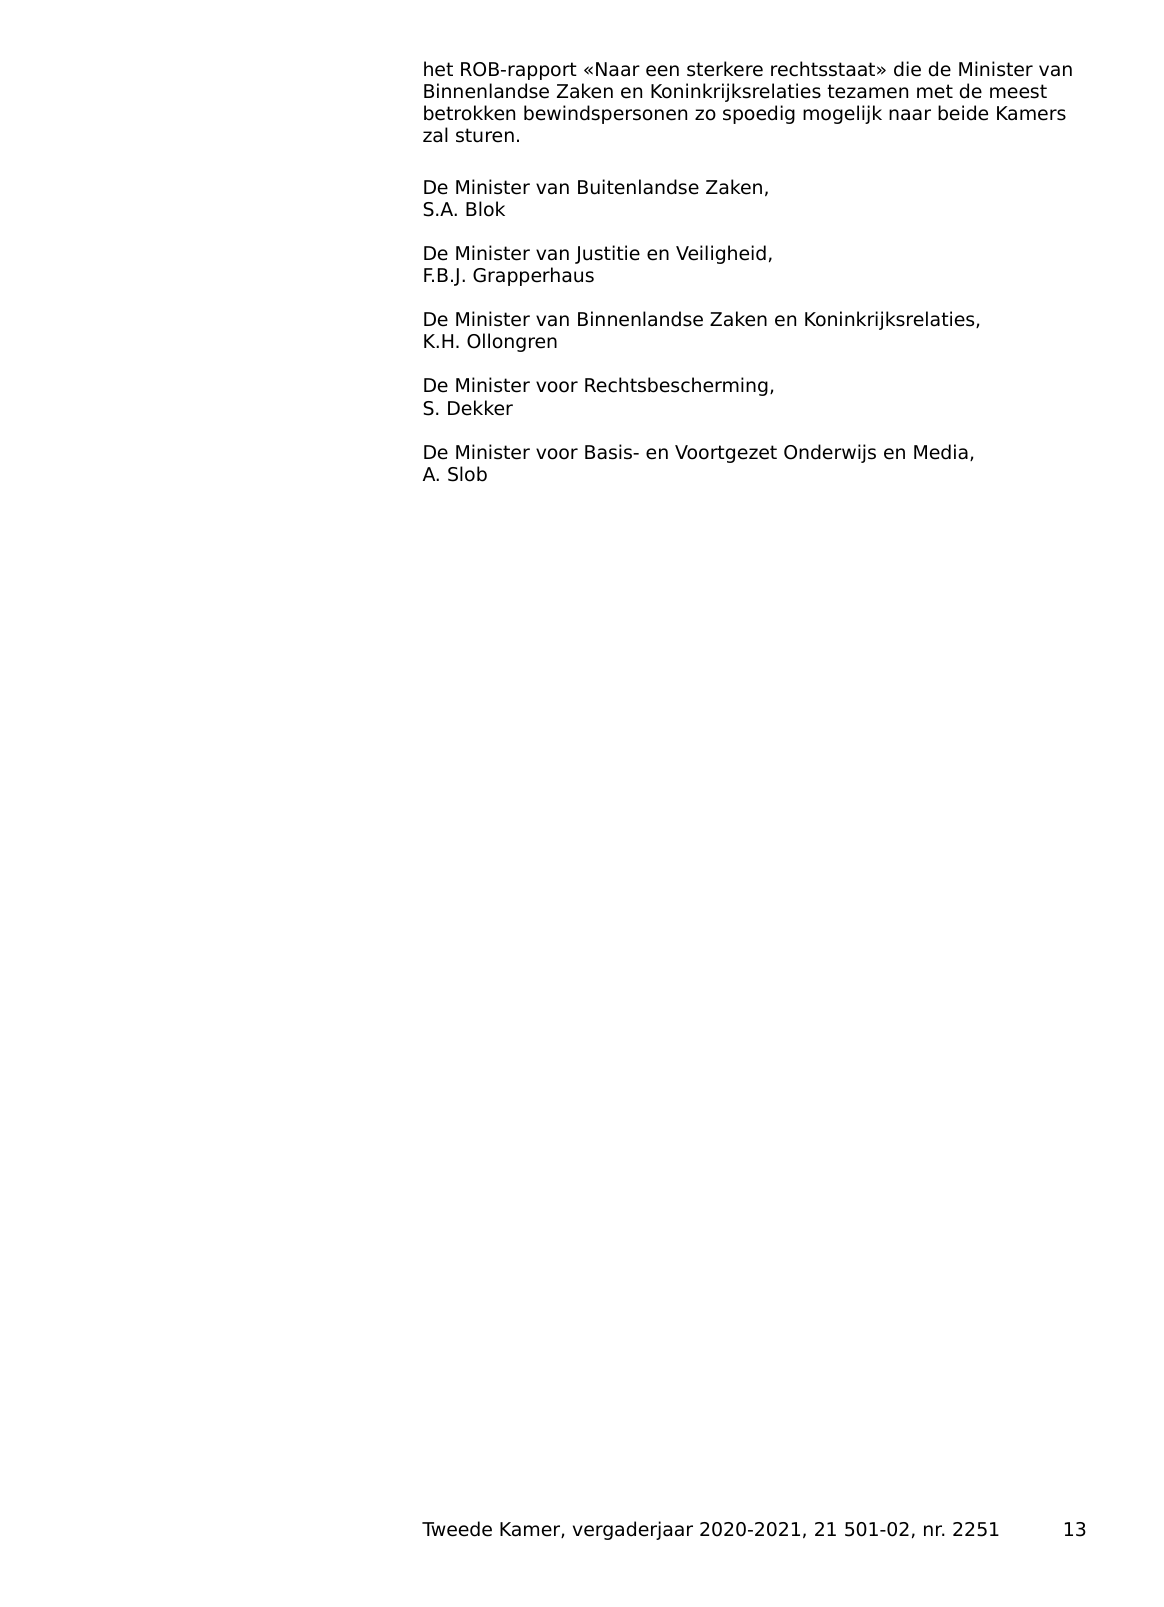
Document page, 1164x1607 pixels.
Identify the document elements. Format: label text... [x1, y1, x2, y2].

text De Minister van Justitie en Veiligheid, F.B.J. Grapperhaus [422, 243, 1087, 287]
text De Minister voor Basis- en Voortgezet Onderwijs en Media, A. Slob [422, 442, 1087, 486]
text De Minister voor Rechtsbescherming, S. Dekker [422, 375, 1087, 419]
text het ROB-rapport «Naar een sterkere rechtsstaat» die de Minister van Binnenlandse Zaken en Koninkrijksrelaties tezamen met de meest betrokken bewindspersonen zo spoedig mogelijk naar beide Kamers zal sturen. [422, 59, 1087, 147]
text De Minister van Binnenlandse Zaken en Koninkrijksrelaties, K.H. Ollongren [422, 309, 1087, 353]
text De Minister van Buitenlandse Zaken, S.A. Blok [422, 177, 1087, 221]
